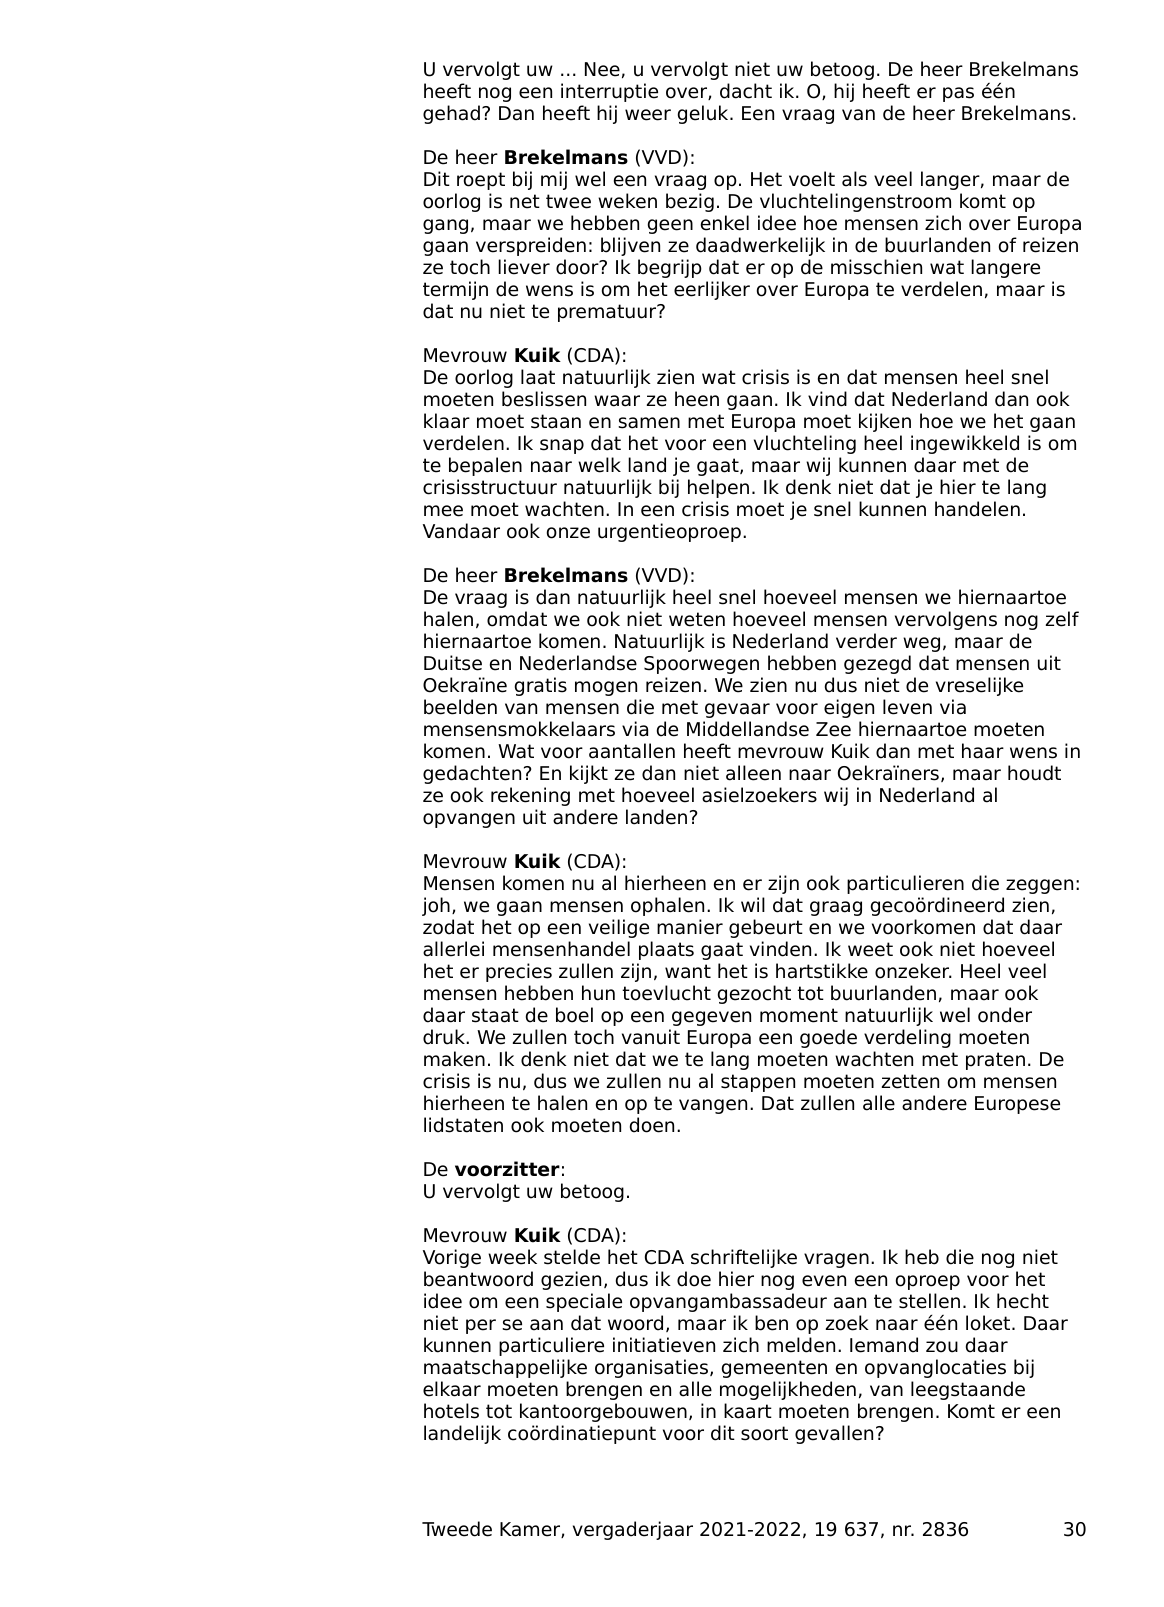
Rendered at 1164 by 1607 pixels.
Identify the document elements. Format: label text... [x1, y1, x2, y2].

text Mevrouw Kuik (CDA): [422, 851, 1087, 873]
text Vorige week stelde het CDA schriftelijke vragen. Ik heb die nog niet beantwoord gezien, dus ik doe hier nog even een oproep voor het idee om een speciale opvangambassadeur aan te stellen. Ik hecht niet per se aan dat woord, maar ik ben op zoek naar één loket. Daar kunnen particuliere initiatieven zich melden. Iemand zou daar maatschappelijke organisaties, gemeenten en opvanglocaties bij elkaar moeten brengen en alle mogelijkheden, van leegstaande hotels tot kantoorgebouwen, in kaart moeten brengen. Komt er een landelijk coördinatiepunt voor dit soort gevallen? [422, 1247, 1087, 1445]
text De heer Brekelmans (VVD): [422, 565, 1087, 587]
text De voorzitter: [422, 1159, 1087, 1181]
text De oorlog laat natuurlijk zien wat crisis is en dat mensen heel snel moeten beslissen waar ze heen gaan. Ik vind dat Nederland dan ook klaar moet staan en samen met Europa moet kijken hoe we het gaan verdelen. Ik snap dat het voor een vluchteling heel ingewikkeld is om te bepalen naar welk land je gaat, maar wij kunnen daar met de crisisstructuur natuurlijk bij helpen. Ik denk niet dat je hier te lang mee moet wachten. In een crisis moet je snel kunnen handelen. Vandaar ook onze urgentieoproep. [422, 367, 1087, 543]
text De heer Brekelmans (VVD): [422, 147, 1087, 169]
text De vraag is dan natuurlijk heel snel hoeveel mensen we hiernaartoe halen, omdat we ook niet weten hoeveel mensen vervolgens nog zelf hiernaartoe komen. Natuurlijk is Nederland verder weg, maar de Duitse en Nederlandse Spoorwegen hebben gezegd dat mensen uit Oekraïne gratis mogen reizen. We zien nu dus niet de vreselijke beelden van mensen die met gevaar voor eigen leven via mensensmokkelaars via de Middellandse Zee hiernaartoe moeten komen. Wat voor aantallen heeft mevrouw Kuik dan met haar wens in gedachten? En kijkt ze dan niet alleen naar Oekraïners, maar houdt ze ook rekening met hoeveel asielzoekers wij in Nederland al opvangen uit andere landen? [422, 587, 1087, 829]
text U vervolgt uw betoog. [422, 1181, 1087, 1203]
text Mevrouw Kuik (CDA): [422, 345, 1087, 367]
text U vervolgt uw ... Nee, u vervolgt niet uw betoog. De heer Brekelmans heeft nog een interruptie over, dacht ik. O, hij heeft er pas één gehad? Dan heeft hij weer geluk. Een vraag van de heer Brekelmans. [422, 59, 1087, 125]
text Dit roept bij mij wel een vraag op. Het voelt als veel langer, maar de oorlog is net twee weken bezig. De vluchtelingenstroom komt op gang, maar we hebben geen enkel idee hoe mensen zich over Europa gaan verspreiden: blijven ze daadwerkelijk in de buurlanden of reizen ze toch liever door? Ik begrijp dat er op de misschien wat langere termijn de wens is om het eerlijker over Europa te verdelen, maar is dat nu niet te prematuur? [422, 169, 1087, 323]
text Mensen komen nu al hierheen en er zijn ook particulieren die zeggen: joh, we gaan mensen ophalen. Ik wil dat graag gecoördineerd zien, zodat het op een veilige manier gebeurt en we voorkomen dat daar allerlei mensenhandel plaats gaat vinden. Ik weet ook niet hoeveel het er precies zullen zijn, want het is hartstikke onzeker. Heel veel mensen hebben hun toevlucht gezocht tot buurlanden, maar ook daar staat de boel op een gegeven moment natuurlijk wel onder druk. We zullen toch vanuit Europa een goede verdeling moeten maken. Ik denk niet dat we te lang moeten wachten met praten. De crisis is nu, dus we zullen nu al stappen moeten zetten om mensen hierheen te halen en op te vangen. Dat zullen alle andere Europese lidstaten ook moeten doen. [422, 873, 1087, 1137]
text Mevrouw Kuik (CDA): [422, 1225, 1087, 1247]
